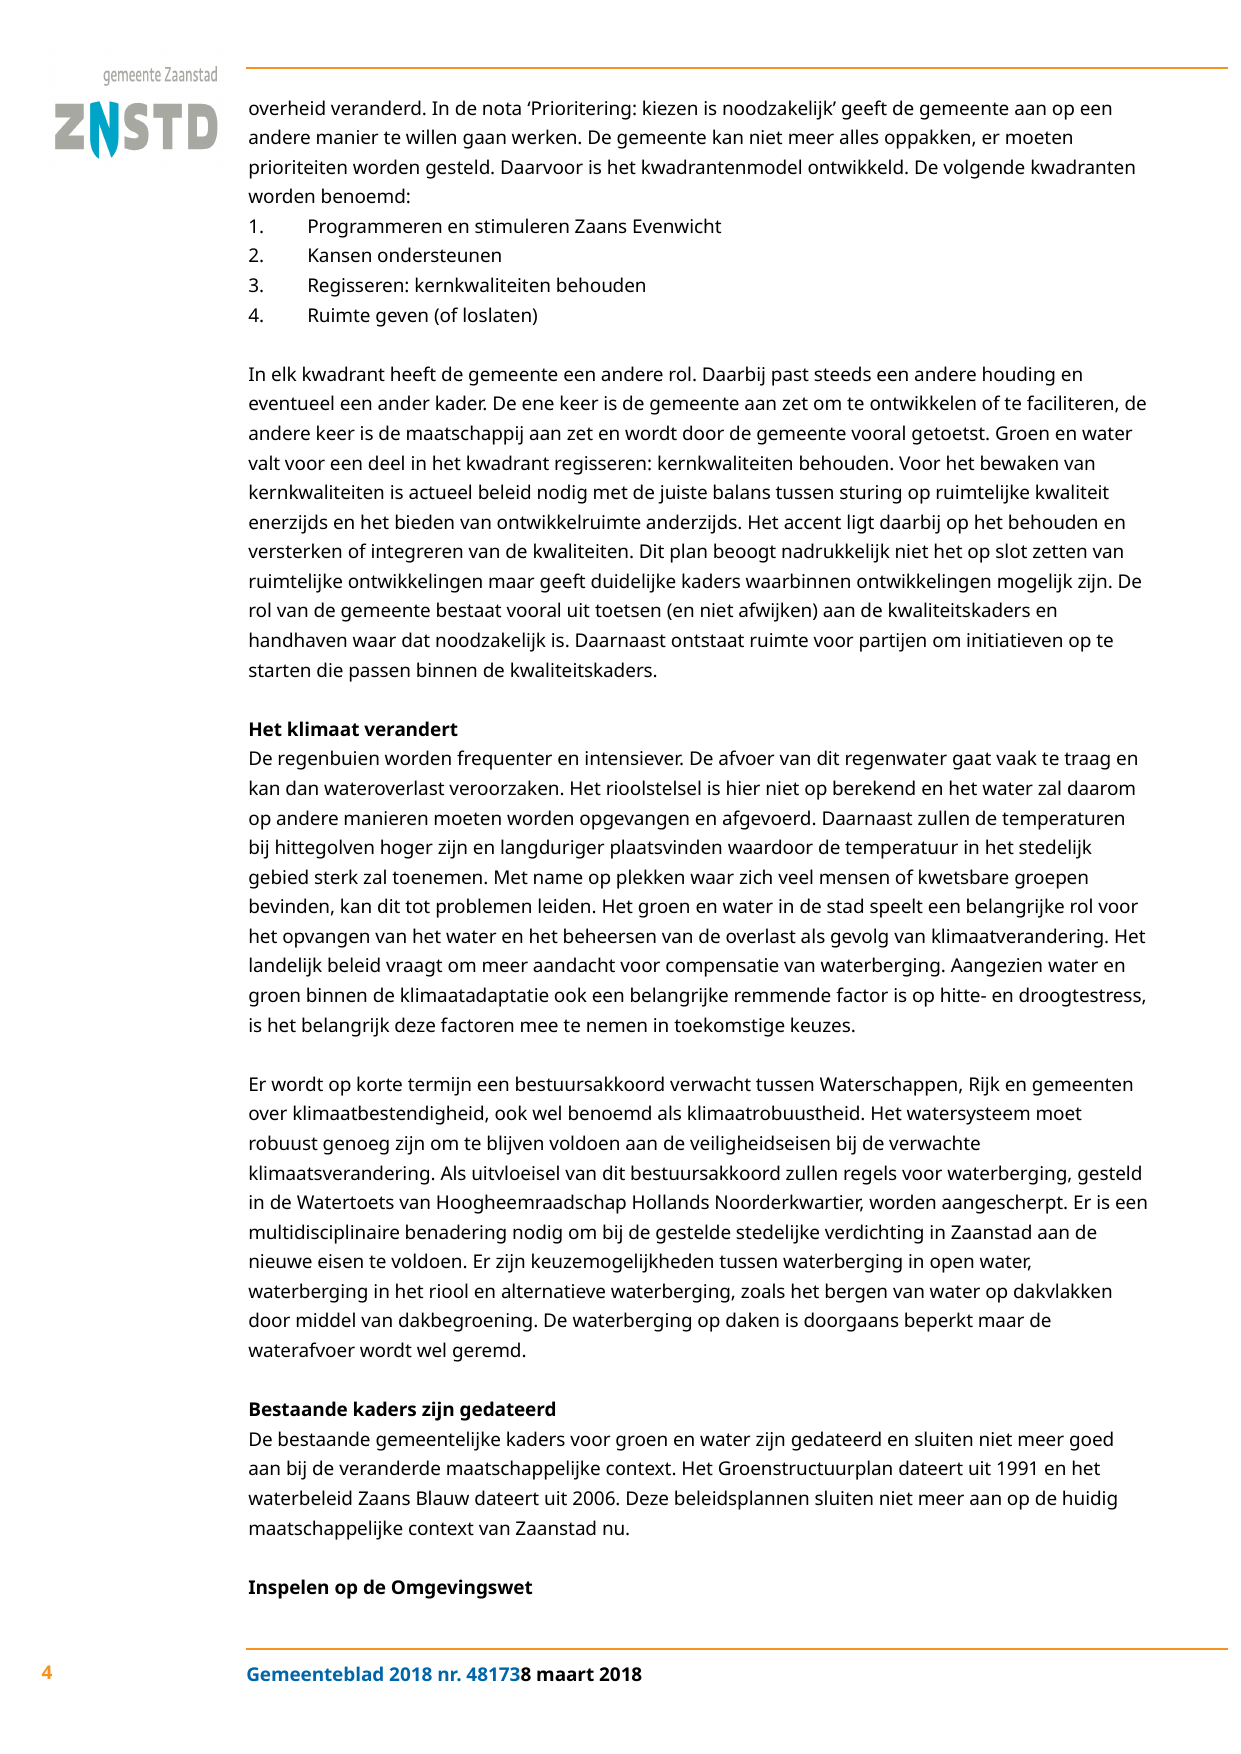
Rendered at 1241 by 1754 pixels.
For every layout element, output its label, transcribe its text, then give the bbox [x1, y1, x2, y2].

text De bestaande gemeentelijke kaders voor groen en water zijn gedateerd en sluiten niet meer goed aan bij de veranderde maatschappelijke context. Het Groenstructuurplan dateert uit 1991 en het waterbeleid Zaans Blauw dateert uit 2006. Deze beleidsplannen sluiten niet meer aan op de huidig maatschappelijke context van Zaanstad nu. [248, 1426, 1152, 1541]
text Het klimaat verandert [248, 716, 1152, 742]
list Ruimte geven (of loslaten) [248, 302, 1152, 328]
text De regenbuien worden frequenter en intensiever. De afvoer van dit regenwater gaat vaak te traag en kan dan wateroverlast veroorzaken. Het rioolstelsel is hier niet op berekend en het water zal daarom op andere manieren moeten worden opgevangen en afgevoerd. Daarnaast zullen de temperaturen bij hittegolven hoger zijn en langduriger plaatsvinden waardoor de temperatuur in het stedelijk gebied sterk zal toenemen. Met name op plekken waar zich veel mensen of kwetsbare groepen bevinden, kan dit tot problemen leiden. Het groen en water in de stad speelt een belangrijke rol voor het opvangen van het water en het beheersen van de overlast als gevolg van klimaatverandering. Het landelijk beleid vraagt om meer aandacht voor compensatie van waterberging. Aangezien water en groen binnen de klimaatadaptatie ook een belangrijke remmende factor is op hitte- en droogtestress, is het belangrijk deze factoren mee te nemen in toekomstige keuzes. [248, 746, 1152, 1038]
text overheid veranderd. In de nota ‘Prioritering: kiezen is noodzakelijk’ geeft de gemeente aan op een andere manier te willen gaan werken. De gemeente kan niet meer alles oppakken, er moeten prioriteiten worden gesteld. Daarvoor is het kwadrantenmodel ontwikkeld. De volgende kwadranten worden benoemd: [248, 95, 1152, 209]
text Bestaande kaders zijn gedateerd [248, 1396, 1152, 1422]
list Programmeren en stimuleren Zaans Evenwicht [248, 213, 1152, 239]
text Inspelen op de Omgevingswet [248, 1574, 1152, 1600]
text In elk kwadrant heeft de gemeente een andere rol. Daarbij past steeds een andere houding en eventueel een ander kader. De ene keer is de gemeente aan zet om te ontwikkelen of te faciliteren, de andere keer is de maatschappij aan zet en wordt door de gemeente vooral getoetst. Groen en water valt voor een deel in het kwadrant regisseren: kernkwaliteiten behouden. Voor het bewaken van kernkwaliteiten is actueel beleid nodig met de juiste balans tussen sturing op ruimtelijke kwaliteit enerzijds en het bieden van ontwikkelruimte anderzijds. Het accent ligt daarbij op het behouden en versterken of integreren van de kwaliteiten. Dit plan beoogt nadrukkelijk niet het op slot zetten van ruimtelijke ontwikkelingen maar geeft duidelijke kaders waarbinnen ontwikkelingen mogelijk zijn. De rol van de gemeente bestaat vooral uit toetsen (en niet afwijken) aan de kwaliteitskaders en handhaven waar dat noodzakelijk is. Daarnaast ontstaat ruimte voor partijen om initiatieven op te starten die passen binnen de kwaliteitskaders. [248, 361, 1152, 683]
picture [41, 47, 231, 172]
list Regisseren: kernkwaliteiten behouden [248, 272, 1152, 298]
text Er wordt op korte termijn een bestuursakkoord verwacht tussen Waterschappen, Rijk en gemeenten over klimaatbestendigheid, ook wel benoemd als klimaatrobuustheid. Het watersysteem moet robuust genoeg zijn om te blijven voldoen aan de veiligheidseisen bij de verwachte klimaatsverandering. Als uitvloeisel van dit bestuursakkoord zullen regels voor waterberging, gesteld in de Watertoets van Hoogheemraadschap Hollands Noorderkwartier, worden aangescherpt. Er is een multidisciplinaire benadering nodig om bij de gestelde stedelijke verdichting in Zaanstad aan de nieuwe eisen te voldoen. Er zijn keuzemogelijkheden tussen waterberging in open water, waterberging in het riool en alternatieve waterberging, zoals het bergen van water op dakvlakken door middel van dakbegroening. De waterberging op daken is doorgaans beperkt maar de waterafvoer wordt wel geremd. [248, 1071, 1152, 1363]
list Kansen ondersteunen [248, 243, 1152, 268]
